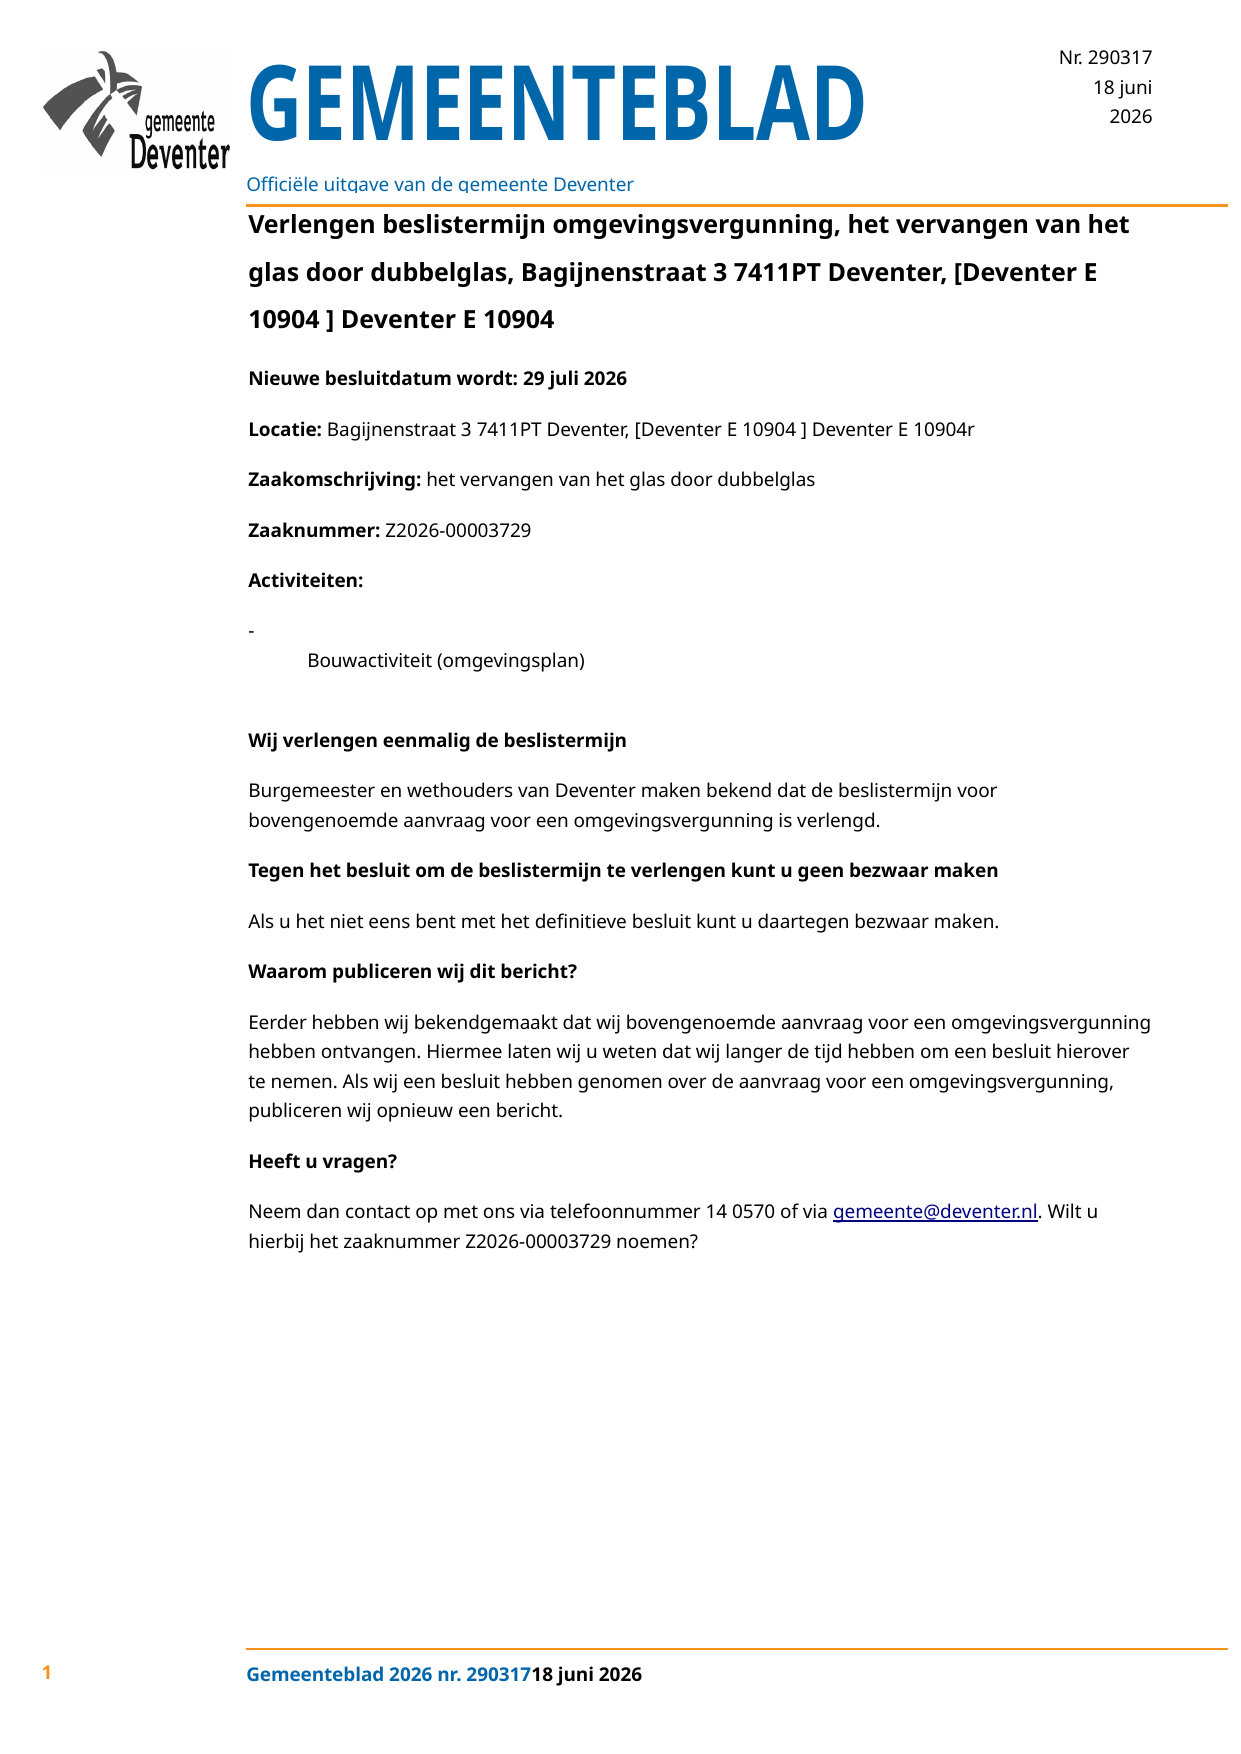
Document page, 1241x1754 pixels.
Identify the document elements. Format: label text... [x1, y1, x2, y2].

text Als u het niet eens bent met het definitieve besluit kunt u daartegen bezwaar maken. [248, 908, 1152, 934]
text Burgemeester en wethouders van Deventer maken bekend dat de beslistermijn voor bovengenoemde aanvraag voor een omgevingsvergunning is verlengd. [248, 778, 1152, 833]
text Verlengen beslistermijn omgevingsvergunning, het vervangen van het glas door dubbelglas, Bagijnenstraat 3 7411PT Deventer, [Deventer E 10904 ] Deventer E 10904 [248, 207, 1152, 336]
picture [41, 47, 231, 172]
text Neem dan contact op met ons via telefoonnummer 14 0570 of via gemeente@deventer.nl. Wilt u hierbij het zaaknummer Z2026-00003729 noemen? [248, 1198, 1152, 1254]
text Nieuwe besluitdatum wordt: 29 juli 2026 [248, 366, 1152, 391]
text Eerder hebben wij bekendgemaakt dat wij bovengenoemde aanvraag voor een omgevingsvergunning hebben ontvangen. Hiermee laten wij u weten dat wij langer de tijd hebben om een besluit hierover te nemen. Als wij een besluit hebben genomen over de aanvraag voor een omgevingsvergunning, publiceren wij opnieuw een bericht. [248, 1009, 1152, 1123]
text Activiteiten: [248, 567, 1152, 593]
text Tegen het besluit om de beslistermijn te verlengen kunt u geen bezwaar maken [248, 858, 1152, 883]
text Waarom publiceren wij dit bericht? [248, 958, 1152, 984]
text Zaaknummer: Z2026-00003729 [248, 517, 1152, 542]
text Locatie: Bagijnenstraat 3 7411PT Deventer, [Deventer E 10904 ] Deventer E 10904r [248, 416, 1152, 442]
text Wij verlengen eenmalig de beslistermijn [248, 727, 1152, 753]
text Heeft u vragen? [248, 1148, 1152, 1174]
list Bouwactiviteit (omgevingsplan) [248, 647, 1152, 673]
text Zaakomschrijving: het vervangen van het glas door dubbelglas [248, 466, 1152, 492]
